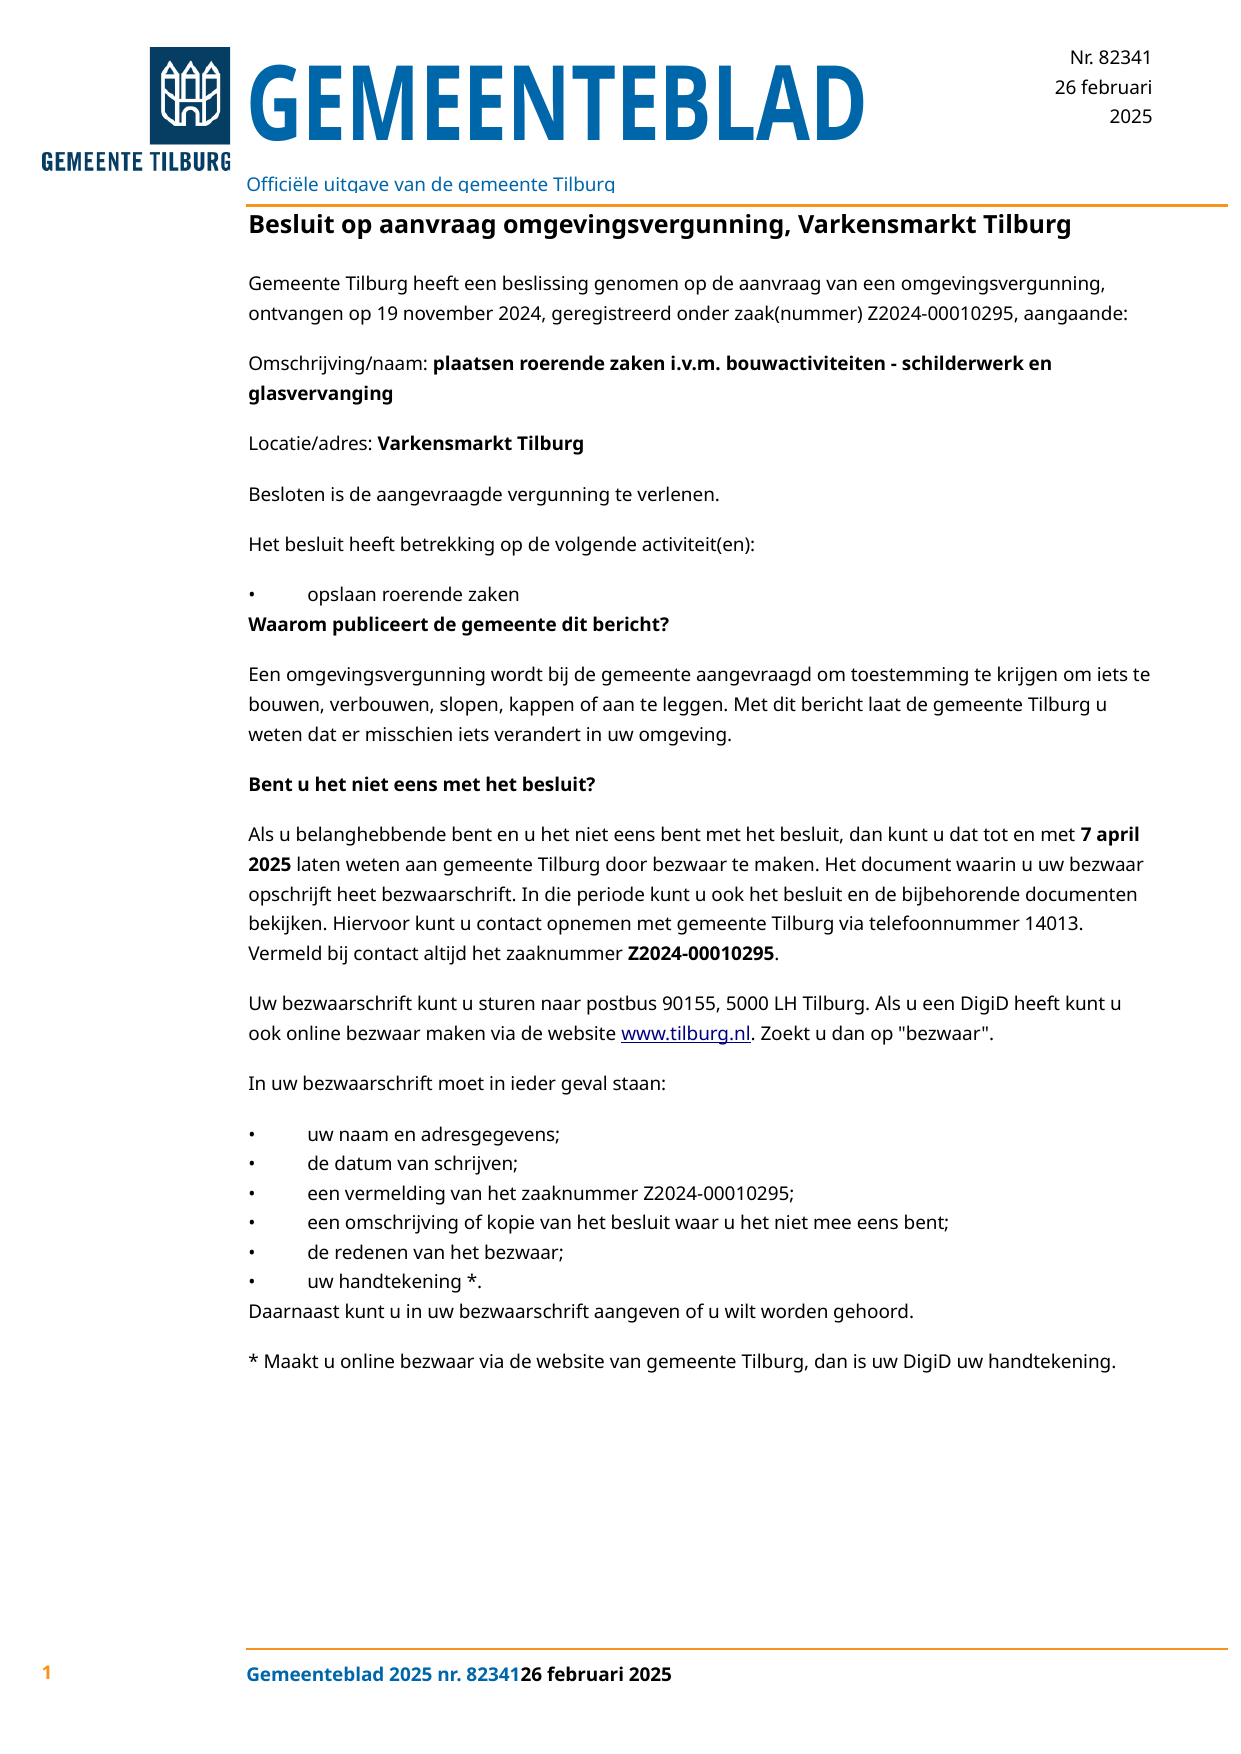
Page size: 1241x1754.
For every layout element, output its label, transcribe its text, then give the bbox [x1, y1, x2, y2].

list de datum van schrijven; [248, 1150, 1152, 1176]
list uw naam en adresgegevens; [248, 1121, 1152, 1146]
text Gemeente Tilburg heeft een beslissing genomen op de aanvraag van een omgevingsvergunning, ontvangen op 19 november 2024, geregistreerd onder zaak(nummer) Z2024-00010295, aangaande: [248, 270, 1152, 326]
text Locatie/adres: Varkensmarkt Tilburg [248, 430, 1152, 456]
text Bent u het niet eens met het besluit? [248, 771, 1152, 797]
list een omschrijving of kopie van het besluit waar u het niet mee eens bent; [248, 1209, 1152, 1235]
text Uw bezwaarschrift kunt u sturen naar postbus 90155, 5000 LH Tilburg. Als u een DigiD heeft kunt u ook online bezwaar maken via de website www.tilburg.nl. Zoekt u dan op "bezwaar". [248, 990, 1152, 1046]
text Het besluit heeft betrekking op de volgende activiteit(en): [248, 531, 1152, 557]
list opslaan roerende zaken [248, 582, 1152, 607]
text Besluit op aanvraag omgevingsvergunning, Varkensmarkt Tilburg [248, 207, 1152, 241]
text Omschrijving/naam: plaatsen roerende zaken i.v.m. bouwactiviteiten - schilderwerk en glasvervanging [248, 350, 1152, 406]
text In uw bezwaarschrift moet in ieder geval staan: [248, 1070, 1152, 1096]
list uw handtekening *. [248, 1269, 1152, 1294]
text Waarom publiceert de gemeente dit bericht? [248, 611, 1152, 637]
text * Maakt u online bezwaar via de website van gemeente Tilburg, dan is uw DigiD uw handtekening. [248, 1349, 1152, 1374]
picture [41, 47, 231, 172]
text Een omgevingsvergunning wordt bij de gemeente aangevraagd om toestemming te krijgen om iets te bouwen, verbouwen, slopen, kappen of aan te leggen. Met dit bericht laat de gemeente Tilburg u weten dat er misschien iets verandert in uw omgeving. [248, 662, 1152, 746]
text Als u belanghebbende bent en u het niet eens bent met het besluit, dan kunt u dat tot en met 7 april 2025 laten weten aan gemeente Tilburg door bezwaar te maken. Het document waarin u uw bezwaar opschrijft heet bezwaarschrift. In die periode kunt u ook het besluit en de bijbehorende documenten bekijken. Hiervoor kunt u contact opnemen met gemeente Tilburg via telefoonnummer 14013. Vermeld bij contact altijd het zaaknummer Z2024-00010295. [248, 822, 1152, 966]
list de redenen van het bezwaar; [248, 1239, 1152, 1265]
text Daarnaast kunt u in uw bezwaarschrift aangeven of u wilt worden gehoord. [248, 1298, 1152, 1324]
text Besloten is de aangevraagde vergunning te verlenen. [248, 481, 1152, 506]
list een vermelding van het zaaknummer Z2024-00010295; [248, 1180, 1152, 1206]
